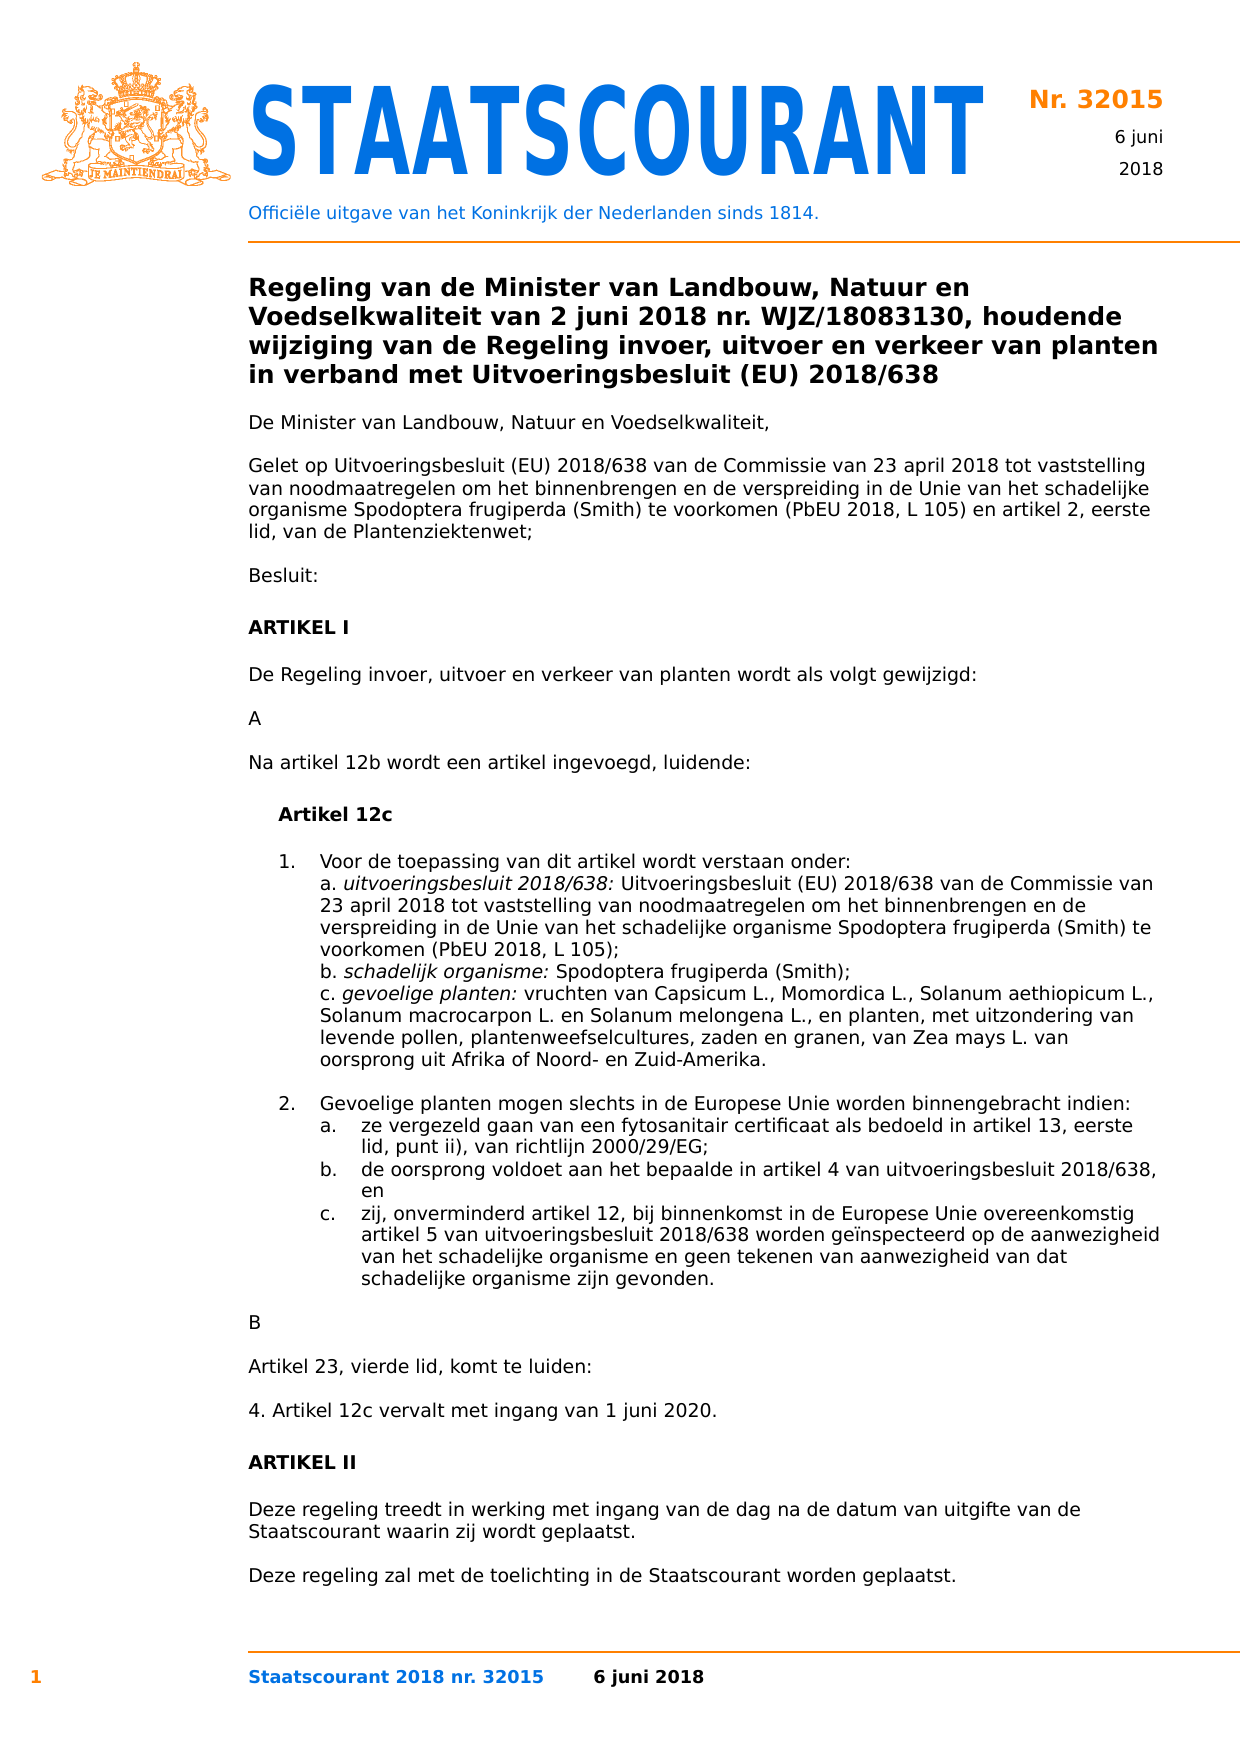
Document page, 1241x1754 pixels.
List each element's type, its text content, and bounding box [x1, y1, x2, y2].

text 1. Voor de toepassing van dit artikel wordt verstaan onder: [278, 851, 1163, 873]
text Gelet op Uitvoeringsbesluit (EU) 2018/638 van de Commissie van 23 april 2018 tot vaststelling van noodmaatregelen om het binnenbrengen en de verspreiding in de Unie van het schadelijke organisme Spodoptera frugiperda (Smith) te voorkomen (PbEU 2018, L 105) en artikel 2, eerste lid, van de Plantenziektenwet; [248, 455, 1163, 543]
text b. schadelijk organisme: Spodoptera frugiperda (Smith); [319, 961, 1163, 983]
subtitle Regeling van de Minister van Landbouw, Natuur en Voedselkwaliteit van 2 juni 2018 nr. WJZ/18083130, houdende wijziging van de Regeling invoer, uitvoer en verkeer van planten in verband met Uitvoeringsbesluit (EU) 2018/638 [248, 273, 1163, 390]
text De Regeling invoer, uitvoer en verkeer van planten wordt als volgt gewijzigd: [248, 664, 1163, 686]
text B [248, 1312, 1163, 1334]
text A [248, 708, 1163, 730]
table_header [25, 62, 248, 241]
text Deze regeling zal met de toelichting in de Staatscourant worden geplaatst. [248, 1565, 1163, 1587]
table_header Nr. 32015 [998, 62, 1240, 121]
text Deze regeling treedt in werking met ingang van de dag na de datum van uitgifte van de Staatscourant waarin zij wordt geplaatst. [248, 1499, 1163, 1543]
text Besluit: [248, 565, 1163, 587]
text 2. Gevoelige planten mogen slechts in de Europese Unie worden binnengebracht indien: [278, 1092, 1163, 1114]
picture [41, 62, 231, 186]
text b. de oorsprong voldoet aan het bepaalde in artikel 4 van uitvoeringsbesluit 2018/638, en [319, 1158, 1163, 1202]
subtitle ARTIKEL II [248, 1452, 1163, 1474]
text 4. Artikel 12c vervalt met ingang van 1 juni 2020. [248, 1400, 1163, 1422]
text c. gevoelige planten: vruchten van Capsicum L., Momordica L., Solanum aethiopicum L., Solanum macrocarpon L. en Solanum melongena L., en planten, met uitzondering van levende pollen, plantenweefselcultures, zaden en granen, van Zea mays L. van oorsprong uit Afrika of Noord- en Zuid-Amerika. [319, 983, 1163, 1071]
table_cell Officiële uitgave van het Koninkrijk der Nederlanden sinds 1814. [248, 203, 1240, 241]
text a. uitvoeringsbesluit 2018/638: Uitvoeringsbesluit (EU) 2018/638 van de Commissie van 23 april 2018 tot vaststelling van noodmaatregelen om het binnenbrengen en de verspreiding in de Unie van het schadelijke organisme Spodoptera frugiperda (Smith) te voorkomen (PbEU 2018, L 105); [319, 873, 1163, 961]
text De Minister van Landbouw, Natuur en Voedselkwaliteit, [248, 412, 1163, 433]
subtitle Artikel 12c [278, 804, 1163, 826]
table_header STAATSCOURANT [248, 62, 998, 203]
text a. ze vergezeld gaan van een fytosanitair certificaat als bedoeld in artikel 13, eerste lid, punt ii), van richtlijn 2000/29/EG; [319, 1114, 1163, 1158]
table_cell 2018 [998, 153, 1240, 203]
text Artikel 23, vierde lid, komt te luiden: [248, 1356, 1163, 1378]
table_cell 6 juni [998, 121, 1240, 153]
text Na artikel 12b wordt een artikel ingevoegd, luidende: [248, 752, 1163, 774]
text c. zij, onverminderd artikel 12, bij binnenkomst in de Europese Unie overeenkomstig artikel 5 van uitvoeringsbesluit 2018/638 worden geïnspecteerd op de aanwezigheid van het schadelijke organisme en geen tekenen van aanwezigheid van dat schadelijke organisme zijn gevonden. [319, 1202, 1163, 1290]
subtitle ARTIKEL I [248, 617, 1163, 639]
